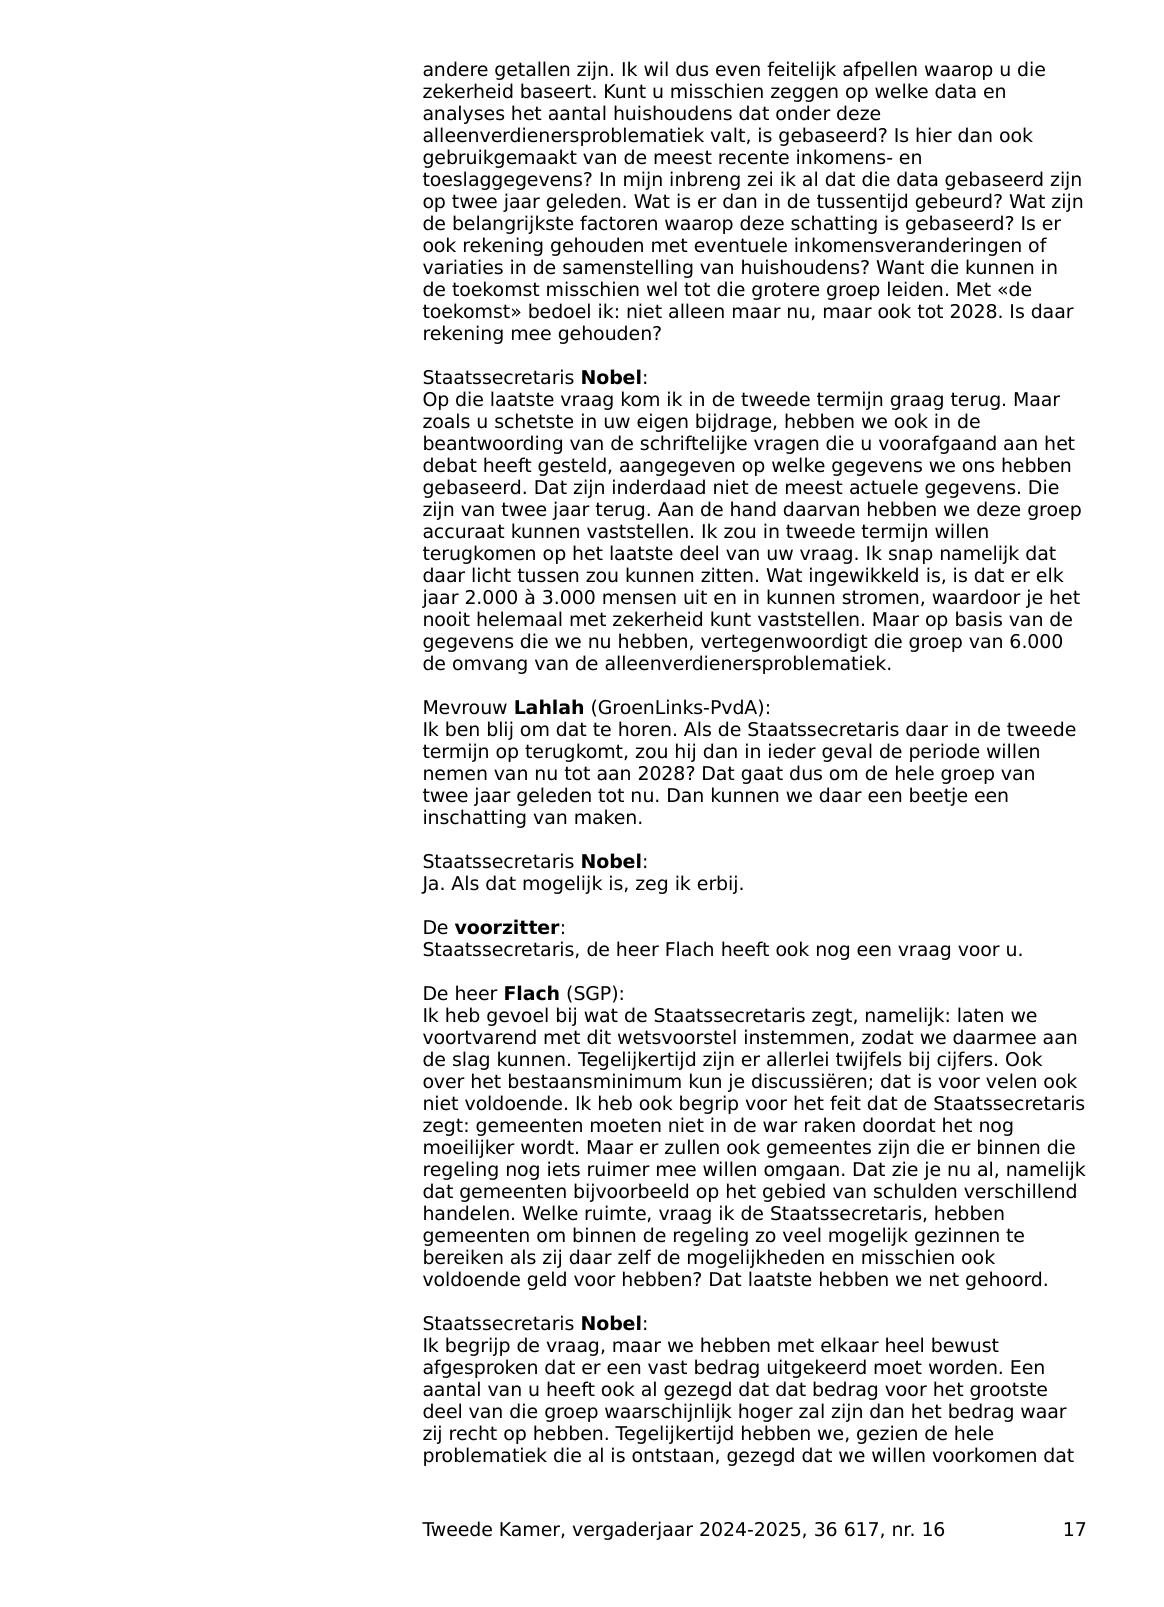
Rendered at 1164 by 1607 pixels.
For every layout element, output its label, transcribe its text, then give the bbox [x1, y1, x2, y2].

text Ja. Als dat mogelijk is, zeg ik erbij. [422, 873, 1087, 895]
text De voorzitter: [422, 917, 1087, 939]
text Ik ben blij om dat te horen. Als de Staatssecretaris daar in de tweede termijn op terugkomt, zou hij dan in ieder geval de periode willen nemen van nu tot aan 2028? Dat gaat dus om de hele groep van twee jaar geleden tot nu. Dan kunnen we daar een beetje een inschatting van maken. [422, 719, 1087, 829]
text Ik heb gevoel bij wat de Staatssecretaris zegt, namelijk: laten we voortvarend met dit wetsvoorstel instemmen, zodat we daarmee aan de slag kunnen. Tegelijkertijd zijn er allerlei twijfels bij cijfers. Ook over het bestaansminimum kun je discussiëren; dat is voor velen ook niet voldoende. Ik heb ook begrip voor het feit dat de Staatssecretaris zegt: gemeenten moeten niet in de war raken doordat het nog moeilijker wordt. Maar er zullen ook gemeentes zijn die er binnen die regeling nog iets ruimer mee willen omgaan. Dat zie je nu al, namelijk dat gemeenten bijvoorbeeld op het gebied van schulden verschillend handelen. Welke ruimte, vraag ik de Staatssecretaris, hebben gemeenten om binnen de regeling zo veel mogelijk gezinnen te bereiken als zij daar zelf de mogelijkheden en misschien ook voldoende geld voor hebben? Dat laatste hebben we net gehoord. [422, 1005, 1087, 1291]
text Ik begrijp de vraag, maar we hebben met elkaar heel bewust afgesproken dat er een vast bedrag uitgekeerd moet worden. Een aantal van u heeft ook al gezegd dat dat bedrag voor het grootste deel van die groep waarschijnlijk hoger zal zijn dan het bedrag waar zij recht op hebben. Tegelijkertijd hebben we, gezien de hele problematiek die al is ontstaan, gezegd dat we willen voorkomen dat [422, 1335, 1087, 1467]
text Op die laatste vraag kom ik in de tweede termijn graag terug. Maar zoals u schetste in uw eigen bijdrage, hebben we ook in de beantwoording van de schriftelijke vragen die u voorafgaand aan het debat heeft gesteld, aangegeven op welke gegevens we ons hebben gebaseerd. Dat zijn inderdaad niet de meest actuele gegevens. Die zijn van twee jaar terug. Aan de hand daarvan hebben we deze groep accuraat kunnen vaststellen. Ik zou in tweede termijn willen terugkomen op het laatste deel van uw vraag. Ik snap namelijk dat daar licht tussen zou kunnen zitten. Wat ingewikkeld is, is dat er elk jaar 2.000 à 3.000 mensen uit en in kunnen stromen, waardoor je het nooit helemaal met zekerheid kunt vaststellen. Maar op basis van de gegevens die we nu hebben, vertegenwoordigt die groep van 6.000 de omvang van de alleenverdienersproblematiek. [422, 389, 1087, 675]
text andere getallen zijn. Ik wil dus even feitelijk afpellen waarop u die zekerheid baseert. Kunt u misschien zeggen op welke data en analyses het aantal huishoudens dat onder deze alleenverdienersproblematiek valt, is gebaseerd? Is hier dan ook gebruikgemaakt van de meest recente inkomens- en toeslaggegevens? In mijn inbreng zei ik al dat die data gebaseerd zijn op twee jaar geleden. Wat is er dan in de tussentijd gebeurd? Wat zijn de belangrijkste factoren waarop deze schatting is gebaseerd? Is er ook rekening gehouden met eventuele inkomensveranderingen of variaties in de samenstelling van huishoudens? Want die kunnen in de toekomst misschien wel tot die grotere groep leiden. Met «de toekomst» bedoel ik: niet alleen maar nu, maar ook tot 2028. Is daar rekening mee gehouden? [422, 59, 1087, 345]
text De heer Flach (SGP): [422, 983, 1087, 1005]
text Staatssecretaris Nobel: [422, 1313, 1087, 1335]
text Staatssecretaris Nobel: [422, 367, 1087, 389]
text Staatssecretaris Nobel: [422, 851, 1087, 873]
text Mevrouw Lahlah (GroenLinks-PvdA): [422, 697, 1087, 719]
text Staatssecretaris, de heer Flach heeft ook nog een vraag voor u. [422, 939, 1087, 961]
